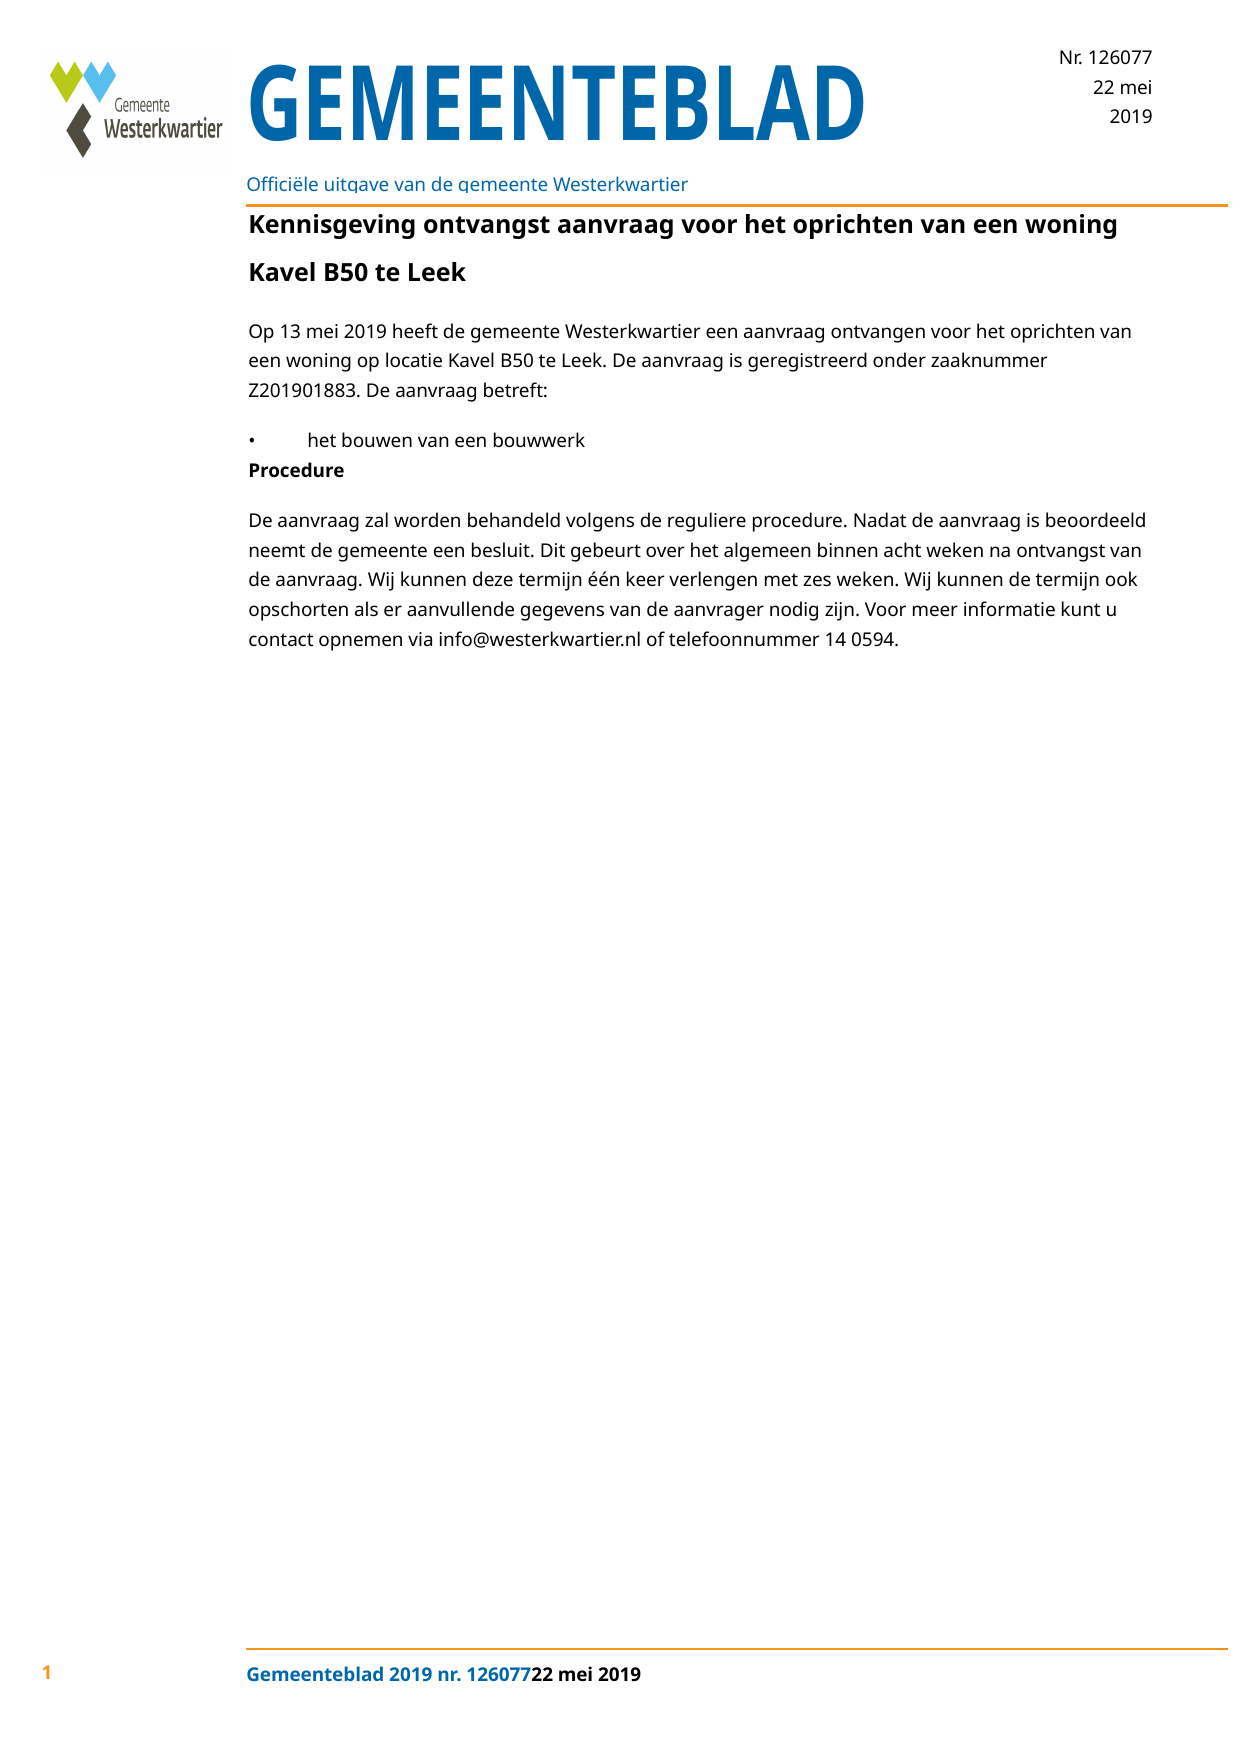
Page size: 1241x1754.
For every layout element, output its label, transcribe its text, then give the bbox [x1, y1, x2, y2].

picture [41, 47, 231, 172]
text Kennisgeving ontvangst aanvraag voor het oprichten van een woning Kavel B50 te Leek [248, 207, 1152, 288]
text Op 13 mei 2019 heeft de gemeente Westerkwartier een aanvraag ontvangen voor het oprichten van een woning op locatie Kavel B50 te Leek. De aanvraag is geregistreerd onder zaaknummer Z201901883. De aanvraag betreft: [248, 318, 1152, 403]
text De aanvraag zal worden behandeld volgens de reguliere procedure. Nadat de aanvraag is beoordeeld neemt de gemeente een besluit. Dit gebeurt over het algemeen binnen acht weken na ontvangst van de aanvraag. Wij kunnen deze termijn één keer verlengen met zes weken. Wij kunnen de termijn ook opschorten als er aanvullende gegevens van de aanvrager nodig zijn. Voor meer informatie kunt u contact opnemen via info@westerkwartier.nl of telefoonnummer 14 0594. [248, 507, 1152, 652]
list het bouwen van een bouwwerk [248, 427, 1152, 453]
text Procedure [248, 457, 1152, 483]
